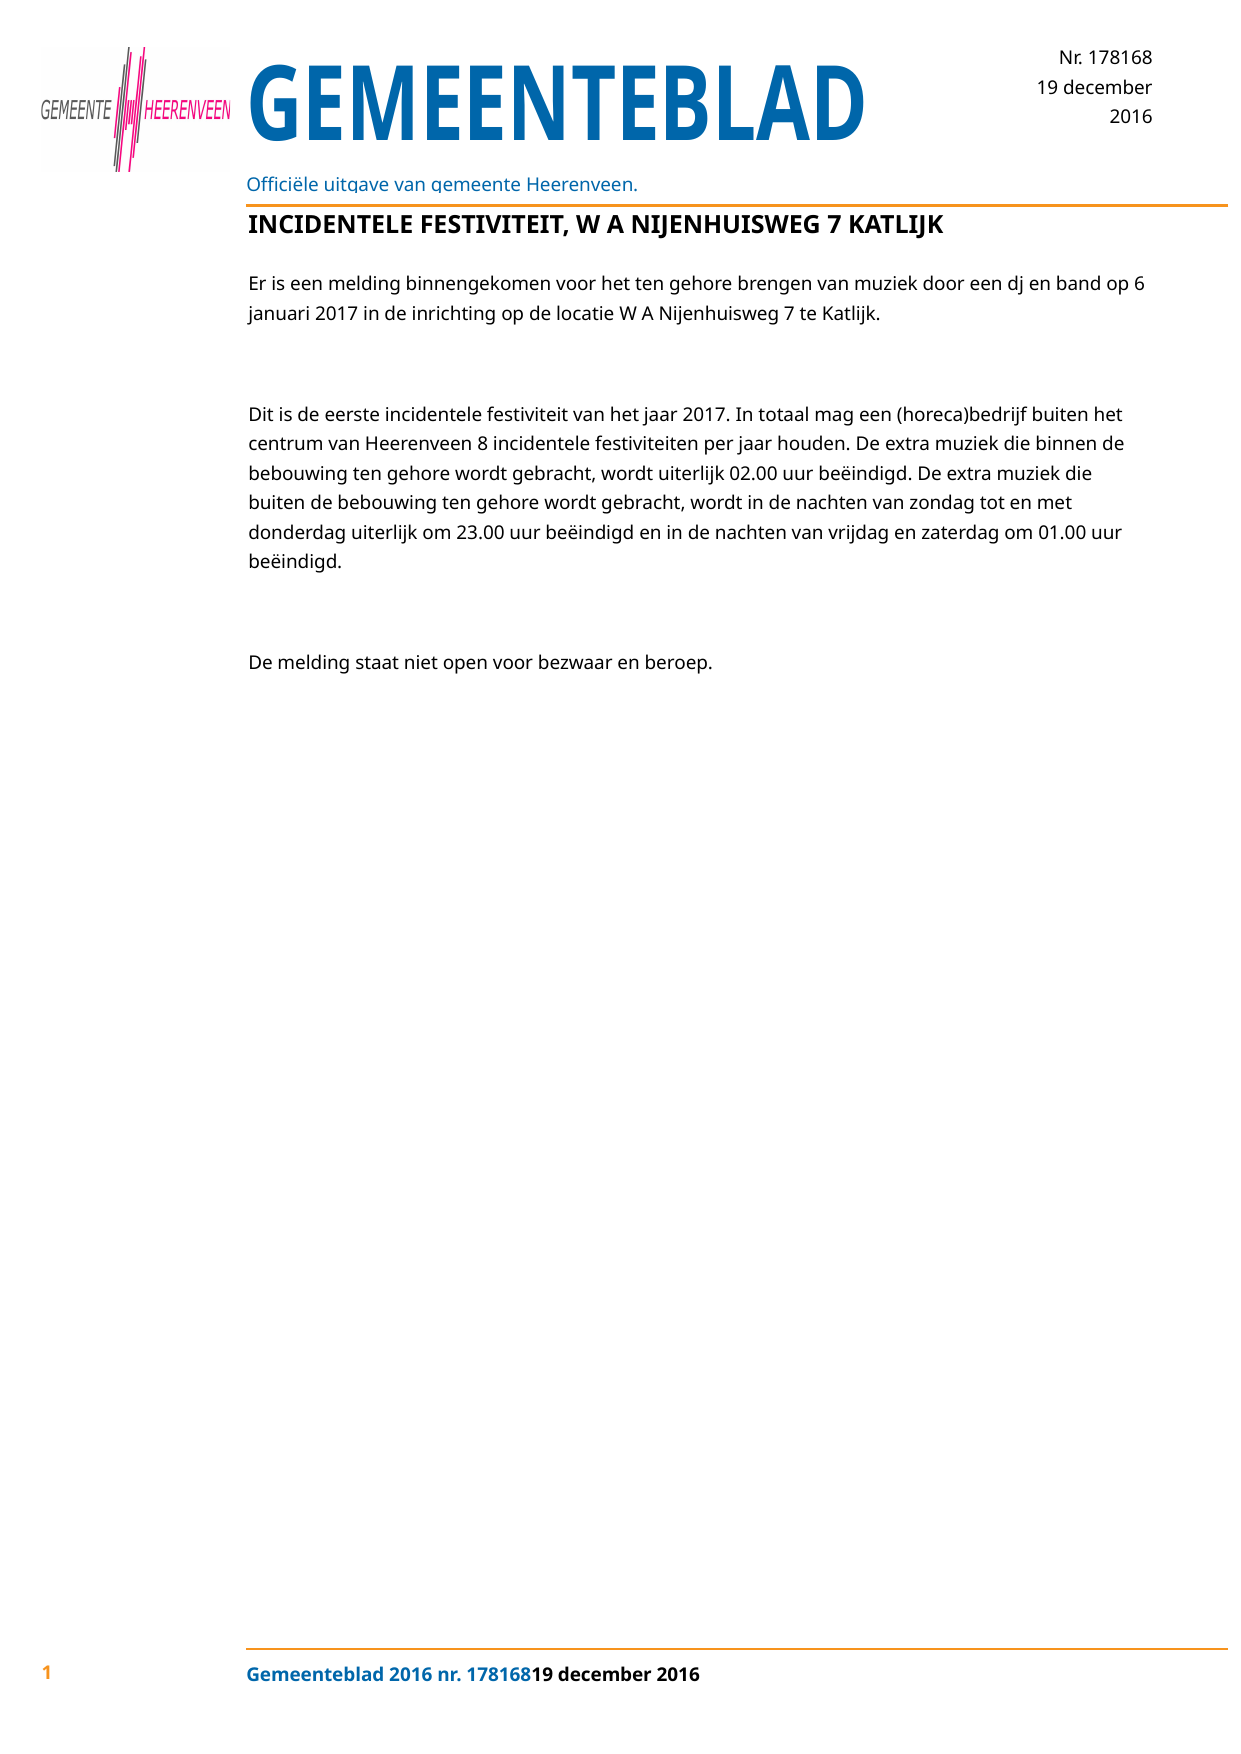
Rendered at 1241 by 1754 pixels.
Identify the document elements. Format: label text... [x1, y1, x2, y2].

text Dit is de eerste incidentele festiviteit van het jaar 2017. In totaal mag een (horeca)bedrijf buiten het centrum van Heerenveen 8 incidentele festiviteiten per jaar houden. De extra muziek die binnen de bebouwing ten gehore wordt gebracht, wordt uiterlijk 02.00 uur beëindigd. De extra muziek die buiten de bebouwing ten gehore wordt gebracht, wordt in de nachten van zondag tot en met donderdag uiterlijk om 23.00 uur beëindigd en in de nachten van vrijdag en zaterdag om 01.00 uur beëindigd. [248, 401, 1152, 574]
text De melding staat niet open voor bezwaar en beroep. [248, 649, 1152, 675]
picture [41, 47, 231, 172]
text INCIDENTELE FESTIVITEIT, W A NIJENHUISWEG 7 KATLIJK [248, 207, 1152, 241]
text Er is een melding binnengekomen voor het ten gehore brengen van muziek door een dj en band op 6 januari 2017 in de inrichting op de locatie W A Nijenhuisweg 7 te Katlijk. [248, 270, 1152, 326]
